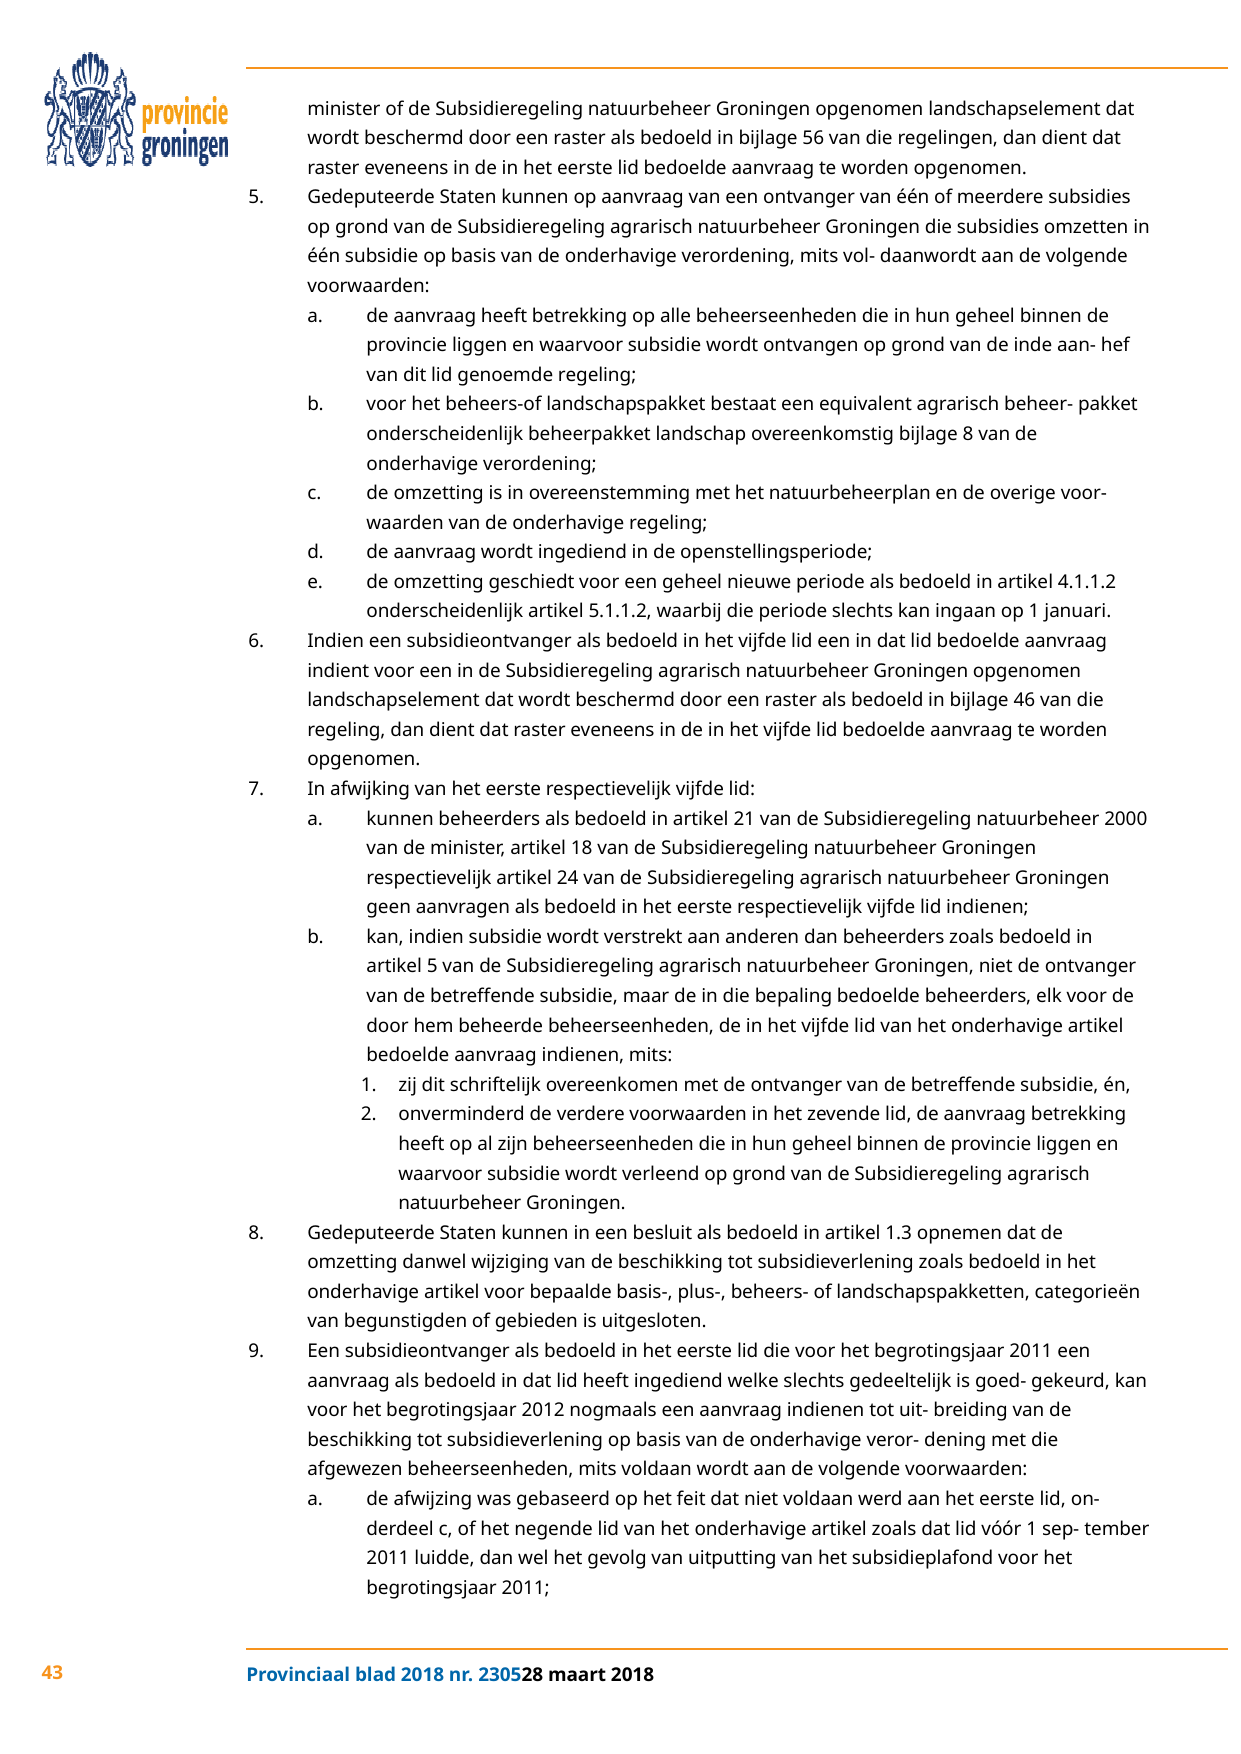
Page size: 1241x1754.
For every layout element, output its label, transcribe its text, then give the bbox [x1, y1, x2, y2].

list onverminderd de verdere voorwaarden in het zevende lid, de aanvraag betrekking heeft op al zijn beheerseenheden die in hun geheel binnen de provincie liggen en waarvoor subsidie wordt verleend op grond van de Subsidieregeling agrarisch natuurbeheer Groningen. [361, 1101, 1152, 1215]
list Gedeputeerde Staten kunnen in een besluit als bedoeld in artikel 1.3 opnemen dat de omzetting danwel wijziging van de beschikking tot subsidieverlening zoals bedoeld in het onderhavige artikel voor bepaalde basis-, plus-, beheers- of landschapspakketten, categorieën van begunstigden of gebieden is uitgesloten. [248, 1219, 1152, 1333]
list kunnen beheerders als bedoeld in artikel 21 van de Subsidieregeling natuurbeheer 2000 van de minister, artikel 18 van de Subsidieregeling natuurbeheer Groningen respectievelijk artikel 24 van de Subsidieregeling agrarisch natuurbeheer Groningen geen aanvragen als bedoeld in het eerste respectievelijk vijfde lid indienen; [307, 805, 1152, 919]
list Een subsidieontvanger als bedoeld in het eerste lid die voor het begrotingsjaar 2011 een aanvraag als bedoeld in dat lid heeft ingediend welke slechts gedeeltelijk is goed- gekeurd, kan voor het begrotingsjaar 2012 nogmaals een aanvraag indienen tot uit- breiding van de beschikking tot subsidieverlening op basis van de onderhavige veror- dening met die afgewezen beheerseenheden, mits voldaan wordt aan de volgende voorwaarden: [248, 1337, 1152, 1481]
list de afwijzing was gebaseerd op het feit dat niet voldaan werd aan het eerste lid, on- derdeel c, of het negende lid van het onderhavige artikel zoals dat lid vóór 1 sep- tember 2011 luidde, dan wel het gevolg van uitputting van het subsidieplafond voor het begrotingsjaar 2011; [307, 1485, 1152, 1600]
list Gedeputeerde Staten kunnen op aanvraag van een ontvanger van één of meerdere subsidies op grond van de Subsidieregeling agrarisch natuurbeheer Groningen die subsidies omzetten in één subsidie op basis van de onderhavige verordening, mits vol- daanwordt aan de volgende voorwaarden: [248, 183, 1152, 298]
picture [41, 47, 231, 172]
list de aanvraag heeft betrekking op alle beheerseenheden die in hun geheel binnen de provincie liggen en waarvoor subsidie wordt ontvangen op grond van de inde aan- hef van dit lid genoemde regeling; [307, 302, 1152, 387]
list minister of de Subsidieregeling natuurbeheer Groningen opgenomen landschapselement dat wordt beschermd door een raster als bedoeld in bijlage 56 van die regelingen, dan dient dat raster eveneens in de in het eerste lid bedoelde aanvraag te worden opgenomen. [248, 95, 1152, 180]
list voor het beheers-of landschapspakket bestaat een equivalent agrarisch beheer- pakket onderscheidenlijk beheerpakket landschap overeenkomstig bijlage 8 van de onderhavige verordening; [307, 391, 1152, 476]
list In afwijking van het eerste respectievelijk vijfde lid: [248, 775, 1152, 801]
list zij dit schriftelijk overeenkomen met de ontvanger van de betreffende subsidie, én, [361, 1071, 1152, 1097]
list de aanvraag wordt ingediend in de openstellingsperiode; [307, 538, 1152, 564]
list kan, indien subsidie wordt verstrekt aan anderen dan beheerders zoals bedoeld in artikel 5 van de Subsidieregeling agrarisch natuurbeheer Groningen, niet de ontvanger van de betreffende subsidie, maar de in die bepaling bedoelde beheerders, elk voor de door hem beheerde beheerseenheden, de in het vijfde lid van het onderhavige artikel bedoelde aanvraag indienen, mits: [307, 923, 1152, 1067]
list de omzetting is in overeenstemming met het natuurbeheerplan en de overige voor-waarden van de onderhavige regeling; [307, 479, 1152, 535]
list Indien een subsidieontvanger als bedoeld in het vijfde lid een in dat lid bedoelde aanvraag indient voor een in de Subsidieregeling agrarisch natuurbeheer Groningen opgenomen landschapselement dat wordt beschermd door een raster als bedoeld in bijlage 46 van die regeling, dan dient dat raster eveneens in de in het vijfde lid bedoelde aanvraag te worden opgenomen. [248, 627, 1152, 771]
list de omzetting geschiedt voor een geheel nieuwe periode als bedoeld in artikel 4.1.1.2 onderscheidenlijk artikel 5.1.1.2, waarbij die periode slechts kan ingaan op 1 januari. [307, 568, 1152, 623]
